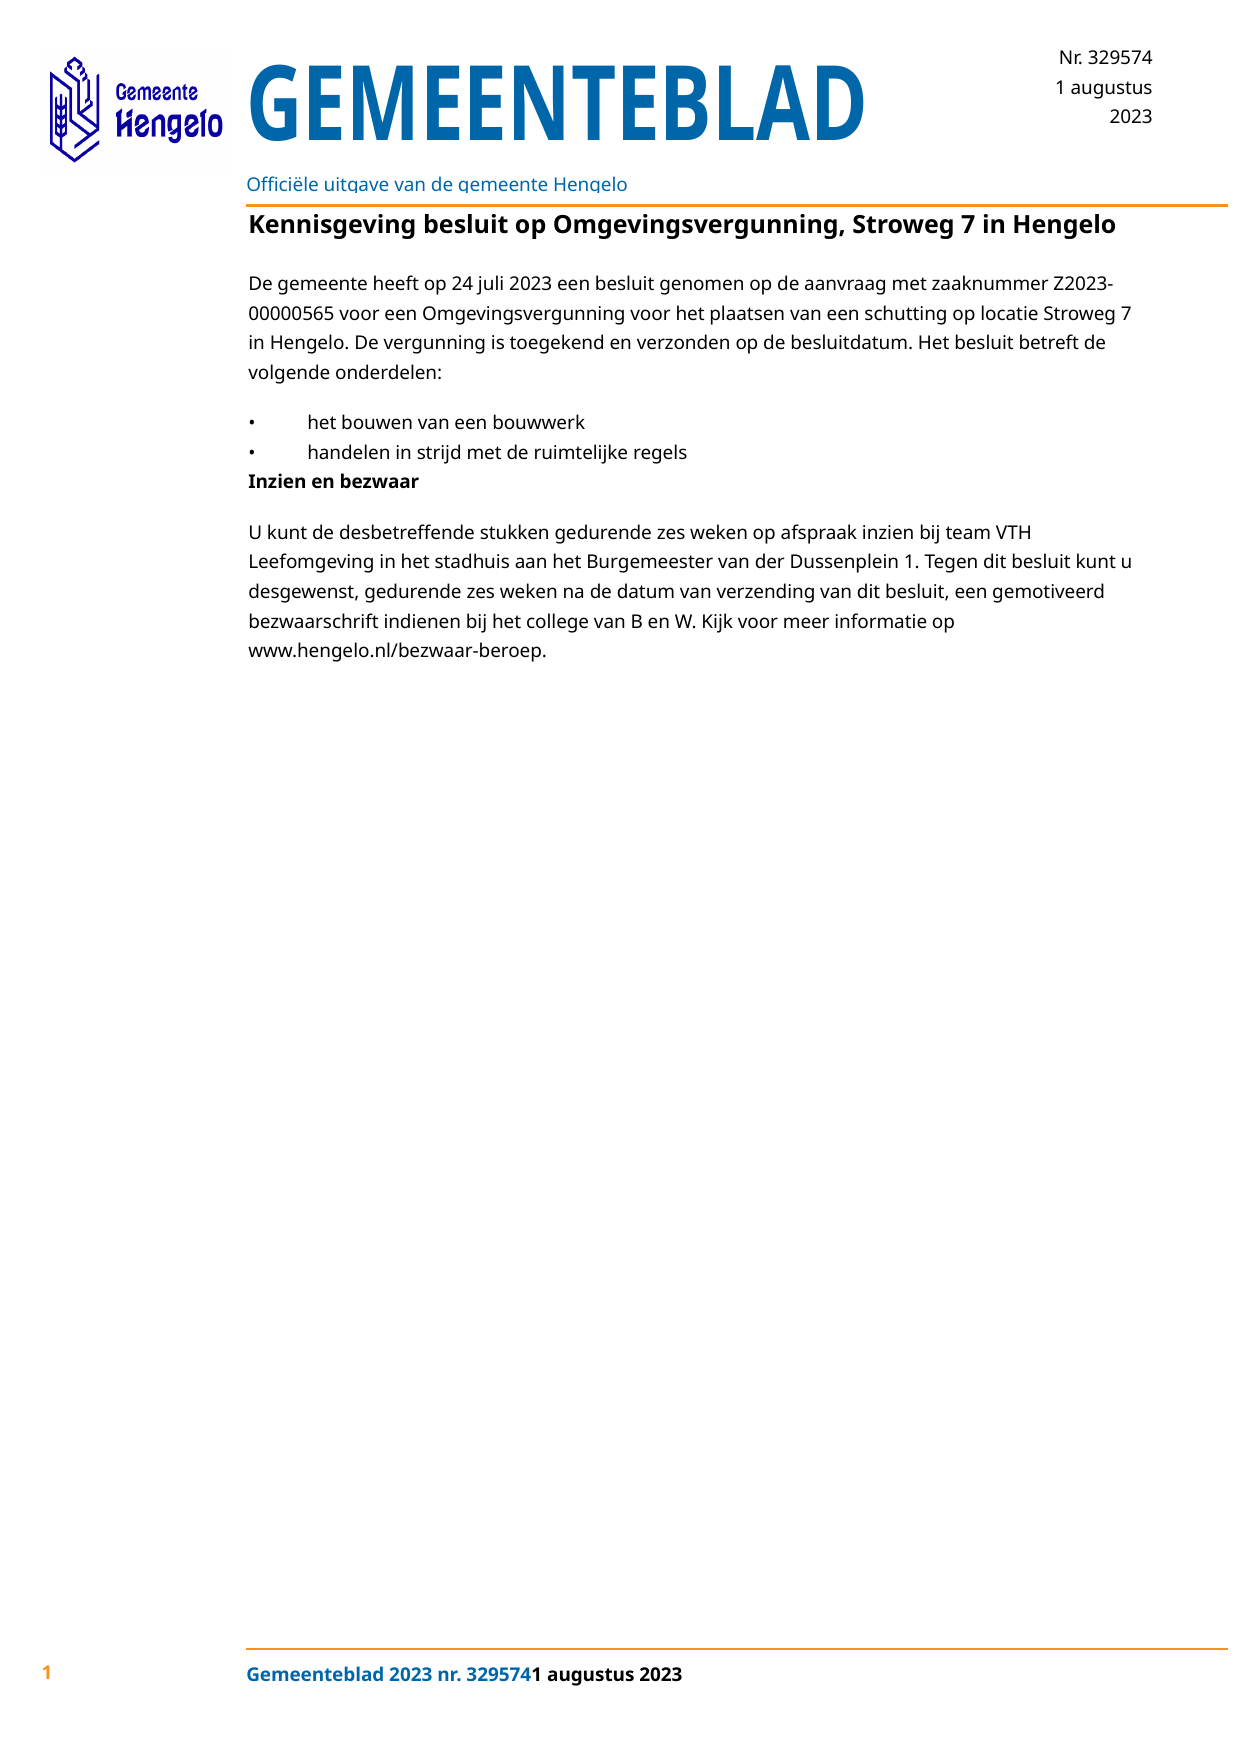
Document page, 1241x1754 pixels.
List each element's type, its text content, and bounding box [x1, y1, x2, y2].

text Inzien en bezwaar [248, 469, 1152, 494]
list het bouwen van een bouwwerk [248, 409, 1152, 435]
text Kennisgeving besluit op Omgevingsvergunning, Stroweg 7 in Hengelo [248, 207, 1152, 241]
picture [41, 47, 231, 172]
list handelen in strijd met de ruimtelijke regels [248, 439, 1152, 465]
text U kunt de desbetreffende stukken gedurende zes weken op afspraak inzien bij team VTH Leefomgeving in het stadhuis aan het Burgemeester van der Dussenplein 1. Tegen dit besluit kunt u desgewenst, gedurende zes weken na de datum van verzending van dit besluit, een gemotiveerd bezwaarschrift indienen bij het college van B en W. Kijk voor meer informatie op www.hengelo.nl/bezwaar-beroep. [248, 519, 1152, 663]
text De gemeente heeft op 24 juli 2023 een besluit genomen op de aanvraag met zaaknummer Z2023-00000565 voor een Omgevingsvergunning voor het plaatsen van een schutting op locatie Stroweg 7 in Hengelo. De vergunning is toegekend en verzonden op de besluitdatum. Het besluit betreft de volgende onderdelen: [248, 270, 1152, 385]
